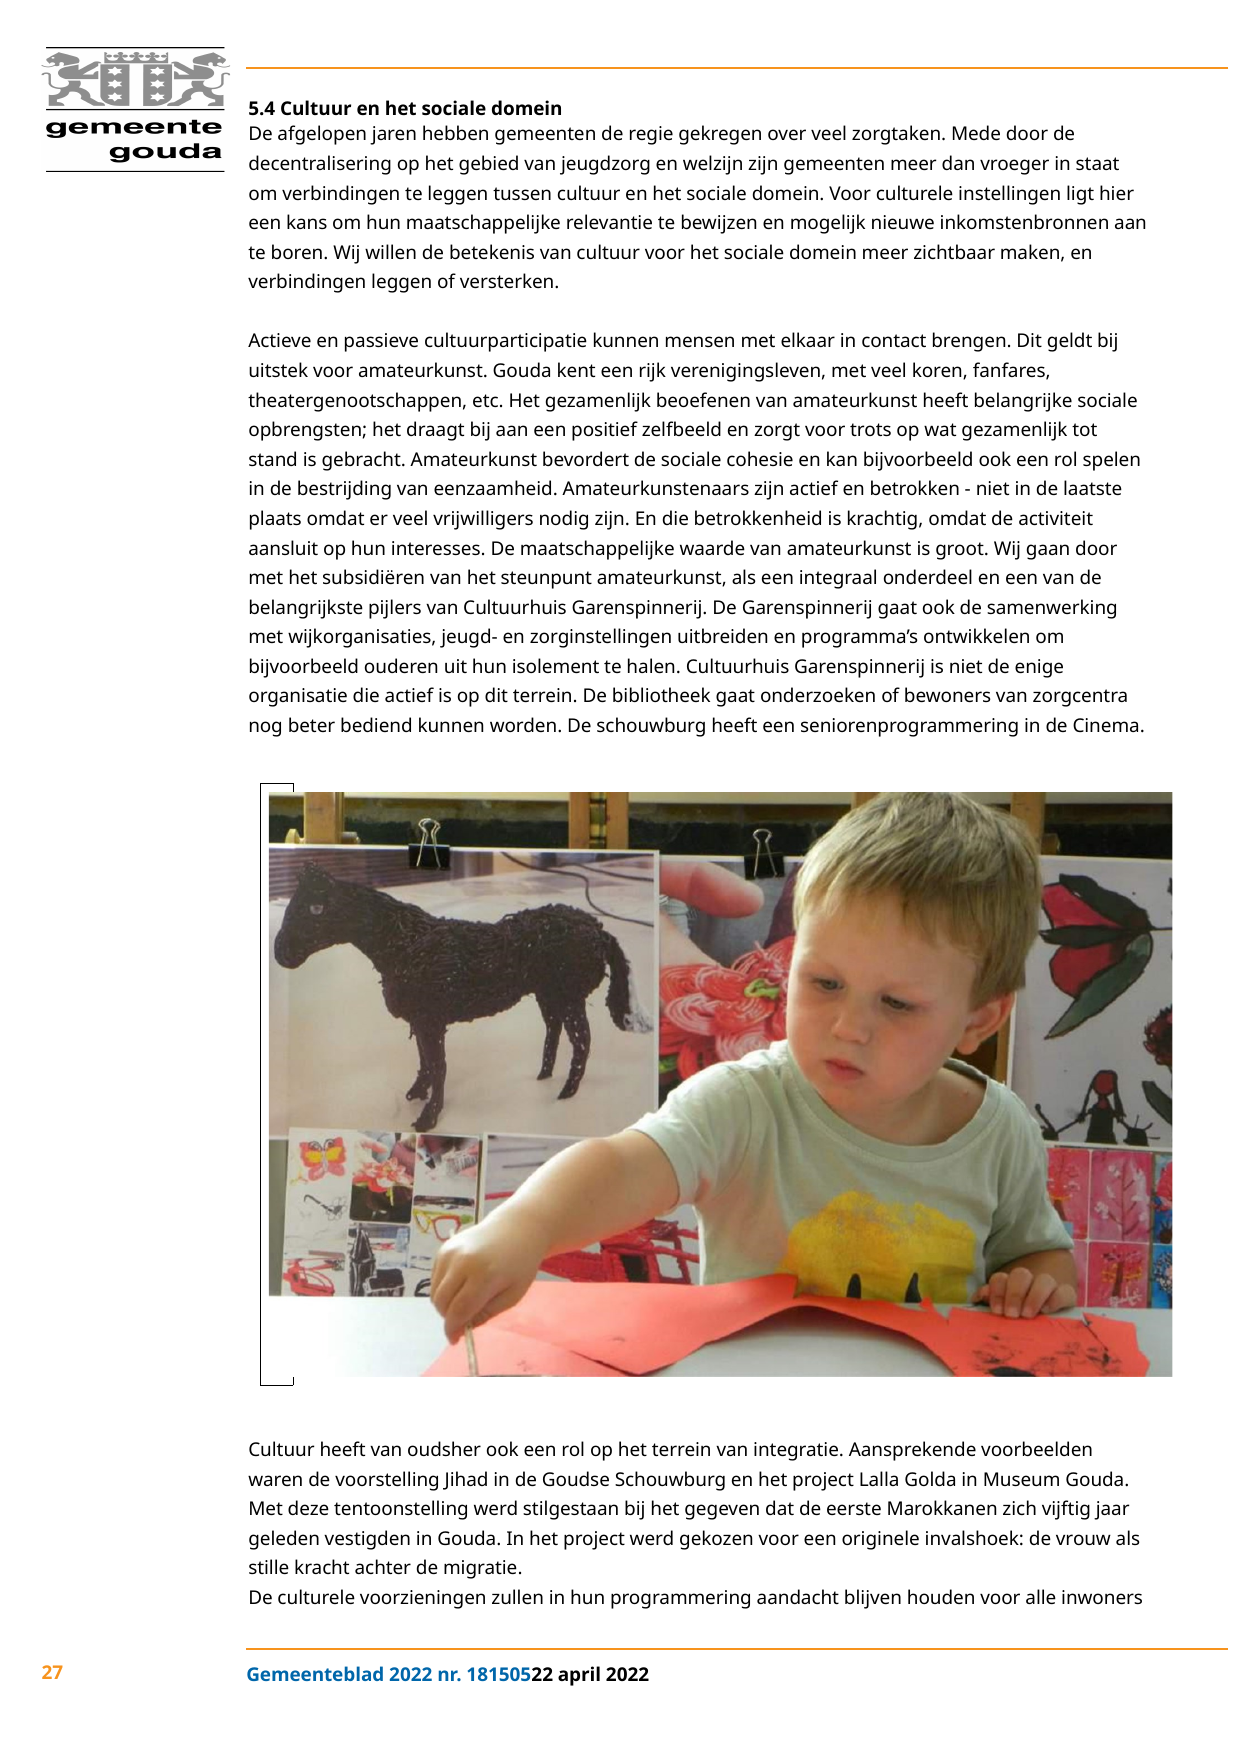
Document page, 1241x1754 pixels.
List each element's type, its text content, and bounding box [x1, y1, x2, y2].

text Cultuur heeft van oudsher ook een rol op het terrein van integratie. Aansprekende voorbeelden waren de voorstelling Jihad in de Goudse Schouwburg en het project Lalla Golda in Museum Gouda. Met deze tentoonstelling werd stilgestaan bij het gegeven dat de eerste Marokkanen zich vijftig jaar geleden vestigden in Gouda. In het project werd gekozen voor een originele invalshoek: de vrouw als stille kracht achter de migratie. [248, 1436, 1152, 1580]
picture [41, 47, 231, 172]
text Actieve en passieve cultuurparticipatie kunnen mensen met elkaar in contact brengen. Dit geldt bij uitstek voor amateurkunst. Gouda kent een rijk verenigingsleven, met veel koren, fanfares, theatergenootschappen, etc. Het gezamenlijk beoefenen van amateurkunst heeft belangrijke sociale opbrengsten; het draagt bij aan een positief zelfbeeld en zorgt voor trots op wat gezamenlijk tot stand is gebracht. Amateurkunst bevordert de sociale cohesie en kan bijvoorbeeld ook een rol spelen in de bestrijding van eenzaamheid. Amateurkunstenaars zijn actief en betrokken - niet in de laatste plaats omdat er veel vrijwilligers nodig zijn. En die betrokkenheid is krachtig, omdat de activiteit aansluit op hun interesses. De maatschappelijke waarde van amateurkunst is groot. Wij gaan door met het subsidiëren van het steunpunt amateurkunst, als een integraal onderdeel en een van de belangrijkste pijlers van Cultuurhuis Garenspinnerij. De Garenspinnerij gaat ook de samenwerking met wijkorganisaties, jeugd- en zorginstellingen uitbreiden en programma’s ontwikkelen om bijvoorbeeld ouderen uit hun isolement te halen. Cultuurhuis Garenspinnerij is niet de enige organisatie die actief is op dit terrein. De bibliotheek gaat onderzoeken of bewoners van zorgcentra nog beter bediend kunnen worden. De schouwburg heeft een seniorenprogrammering in de Cinema. [248, 328, 1152, 738]
text De afgelopen jaren hebben gemeenten de regie gekregen over veel zorgtaken. Mede door de decentralisering op het gebied van jeugdzorg en welzijn zijn gemeenten meer dan vroeger in staat om verbindingen te leggen tussen cultuur en het sociale domein. Voor culturele instellingen ligt hier een kans om hun maatschappelijke relevantie te bewijzen en mogelijk nieuwe inkomstenbronnen aan te boren. Wij willen de betekenis van cultuur voor het sociale domein meer zichtbaar maken, en verbindingen leggen of versterken. [248, 121, 1152, 294]
text De culturele voorzieningen zullen in hun programmering aandacht blijven houden voor alle inwoners [248, 1584, 1152, 1610]
picture [268, 792, 1173, 1377]
text 5.4 Cultuur en het sociale domein [248, 95, 1152, 121]
